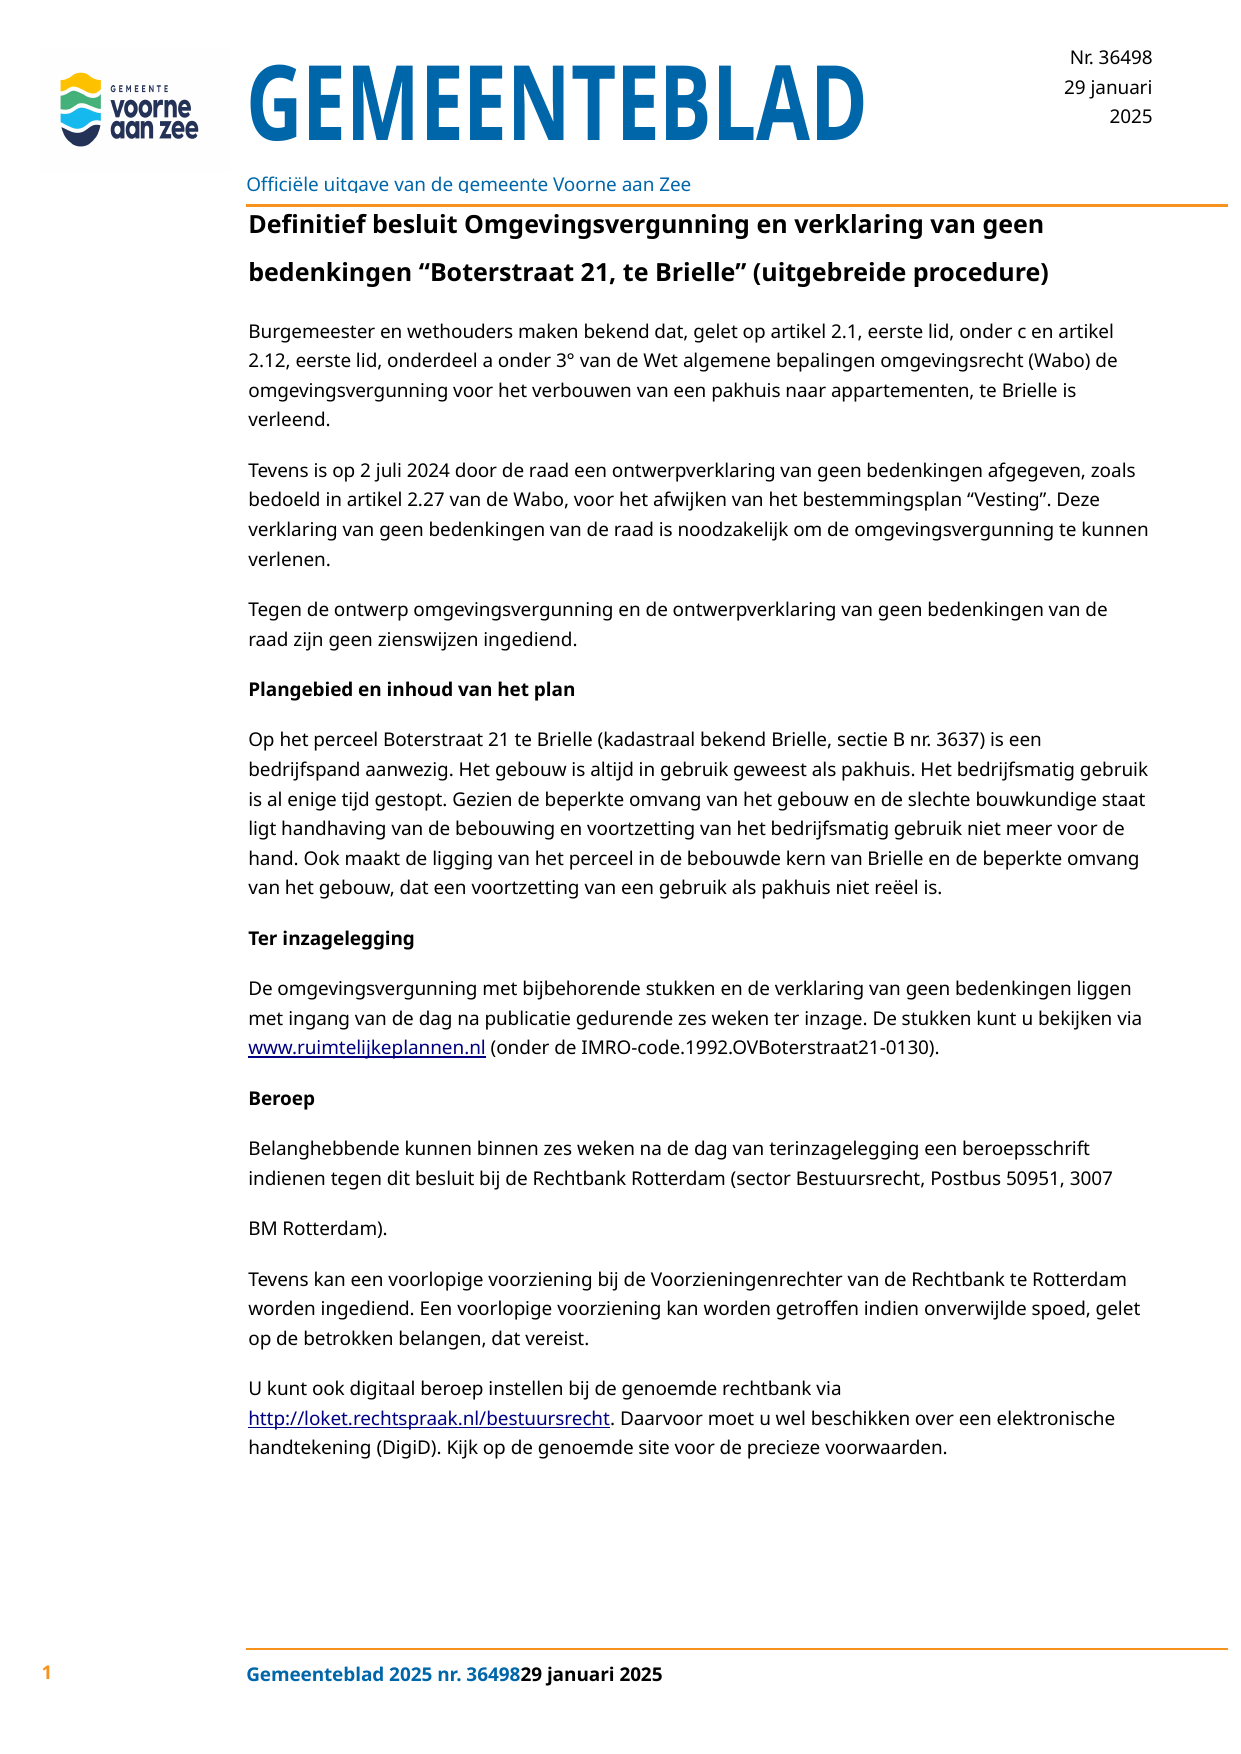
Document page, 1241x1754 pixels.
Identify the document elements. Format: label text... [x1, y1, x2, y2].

text Tevens is op 2 juli 2024 door de raad een ontwerpverklaring van geen bedenkingen afgegeven, zoals bedoeld in artikel 2.27 van de Wabo, voor het afwijken van het bestemmingsplan “Vesting”. Deze verklaring van geen bedenkingen van de raad is noodzakelijk om de omgevingsvergunning te kunnen verlenen. [248, 457, 1152, 572]
text Burgemeester en wethouders maken bekend dat, gelet op artikel 2.1, eerste lid, onder c en artikel 2.12, eerste lid, onderdeel a onder 3° van de Wet algemene bepalingen omgevingsrecht (Wabo) de omgevingsvergunning voor het verbouwen van een pakhuis naar appartementen, te Brielle is verleend. [248, 318, 1152, 432]
text BM Rotterdam). [248, 1215, 1152, 1241]
text U kunt ook digitaal beroep instellen bij de genoemde rechtbank via http://loket.rechtspraak.nl/bestuursrecht. Daarvoor moet u wel beschikken over een elektronische handtekening (DigiD). Kijk op de genoemde site voor de precieze voorwaarden. [248, 1375, 1152, 1460]
text Ter inzagelegging [248, 925, 1152, 951]
text Beroep [248, 1085, 1152, 1111]
picture [41, 47, 231, 172]
text Belanghebbende kunnen binnen zes weken na de dag van terinzagelegging een beroepsschrift indienen tegen dit besluit bij de Rechtbank Rotterdam (sector Bestuursrecht, Postbus 50951, 3007 [248, 1135, 1152, 1191]
text De omgevingsvergunning met bijbehorende stukken en de verklaring van geen bedenkingen liggen met ingang van de dag na publicatie gedurende zes weken ter inzage. De stukken kunt u bekijken via www.ruimtelijkeplannen.nl (onder de IMRO-code.1992.OVBoterstraat21-0130). [248, 975, 1152, 1060]
text Definitief besluit Omgevingsvergunning en verklaring van geen bedenkingen “Boterstraat 21, te Brielle” (uitgebreide procedure) [248, 207, 1152, 288]
text Tevens kan een voorlopige voorziening bij de Voorzieningenrechter van de Rechtbank te Rotterdam worden ingediend. Een voorlopige voorziening kan worden getroffen indien onverwijlde spoed, gelet op de betrokken belangen, dat vereist. [248, 1266, 1152, 1351]
text Plangebied en inhoud van het plan [248, 676, 1152, 702]
text Op het perceel Boterstraat 21 te Brielle (kadastraal bekend Brielle, sectie B nr. 3637) is een bedrijfspand aanwezig. Het gebouw is altijd in gebruik geweest als pakhuis. Het bedrijfsmatig gebruik is al enige tijd gestopt. Gezien de beperkte omvang van het gebouw en de slechte bouwkundige staat ligt handhaving van de bebouwing en voortzetting van het bedrijfsmatig gebruik niet meer voor de hand. Ook maakt de ligging van het perceel in de bebouwde kern van Brielle en de beperkte omvang van het gebouw, dat een voortzetting van een gebruik als pakhuis niet reëel is. [248, 727, 1152, 900]
text Tegen de ontwerp omgevingsvergunning en de ontwerpverklaring van geen bedenkingen van de raad zijn geen zienswijzen ingediend. [248, 596, 1152, 652]
